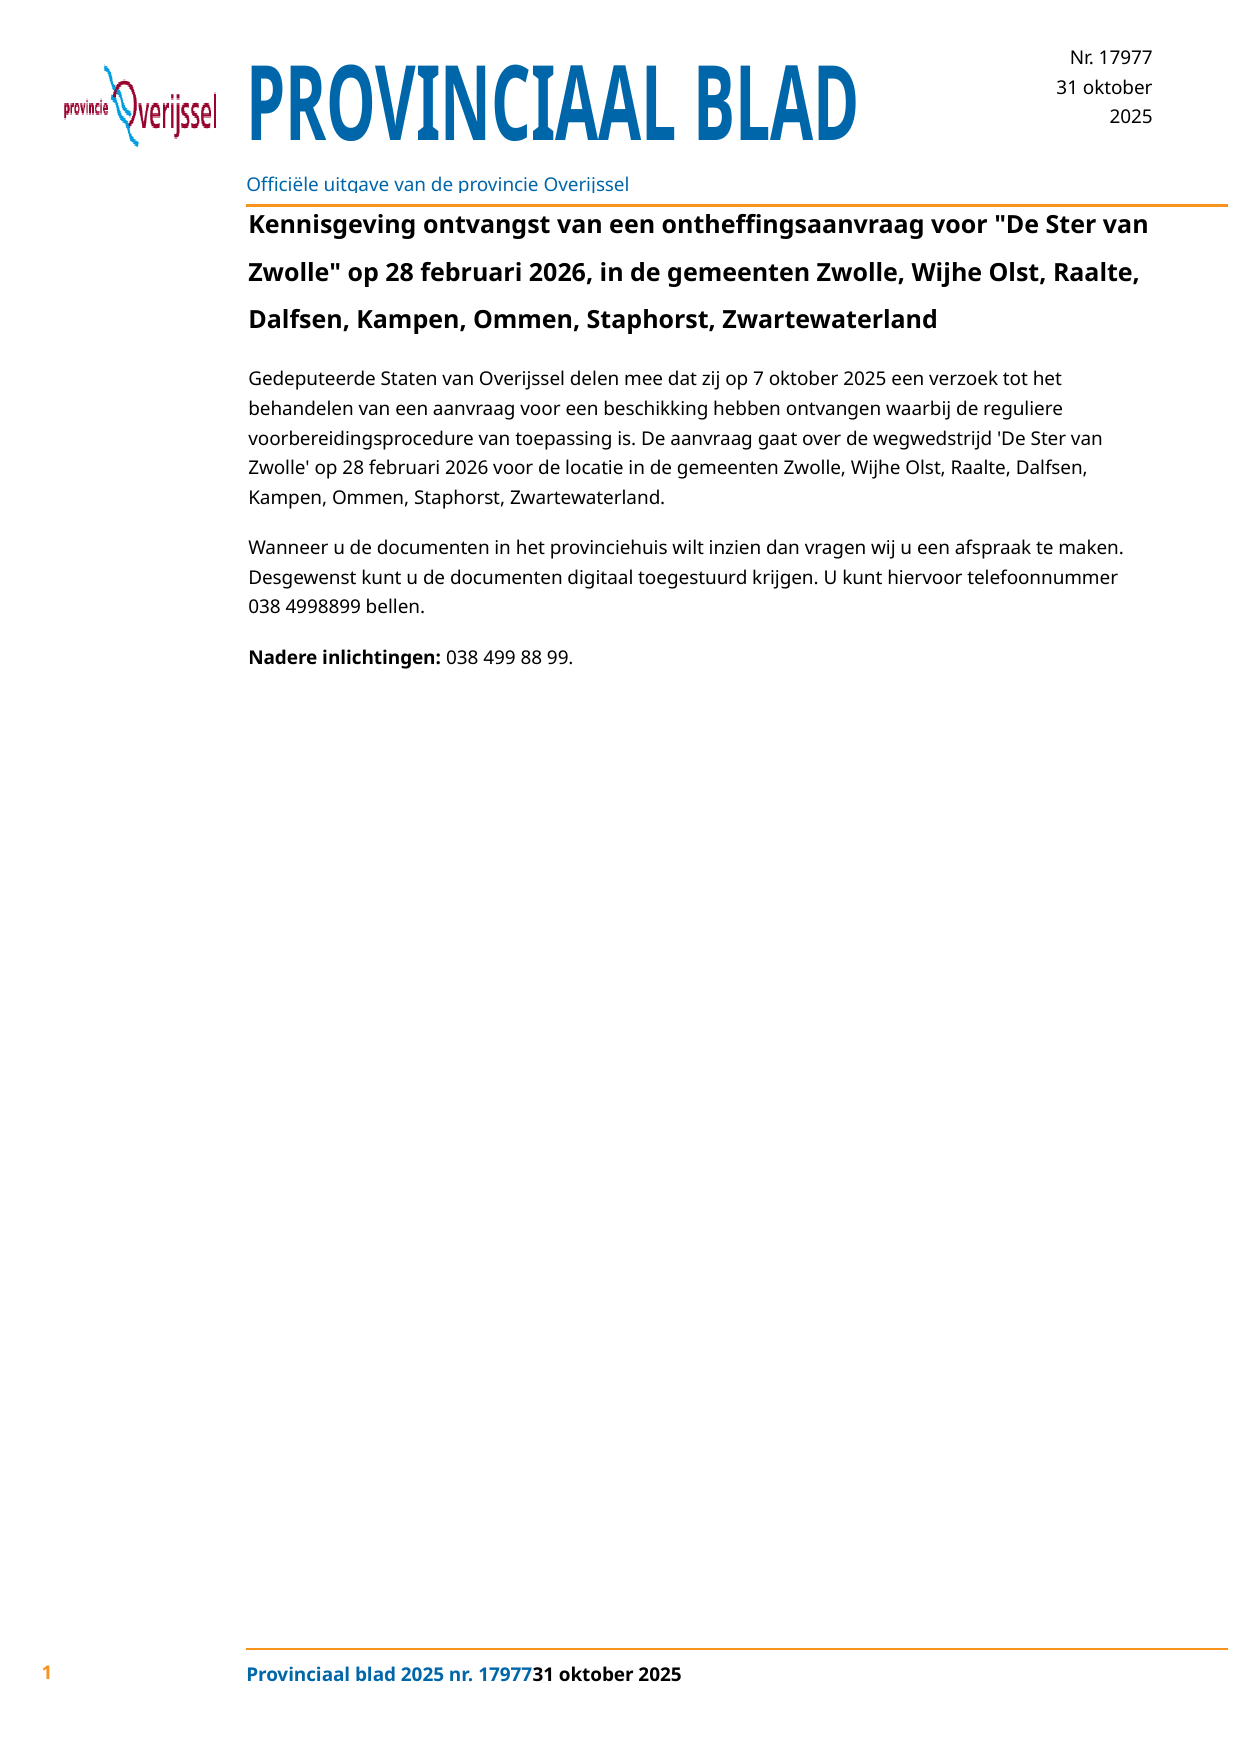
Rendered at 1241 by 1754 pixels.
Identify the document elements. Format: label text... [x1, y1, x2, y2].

text Wanneer u de documenten in het provinciehuis wilt inzien dan vragen wij u een afspraak te maken. Desgewenst kunt u de documenten digitaal toegestuurd krijgen. U kunt hiervoor telefoonnummer 038 4998899 bellen. [248, 534, 1152, 619]
text Gedeputeerde Staten van Overijssel delen mee dat zij op 7 oktober 2025 een verzoek tot het behandelen van een aanvraag voor een beschikking hebben ontvangen waarbij de reguliere voorbereidingsprocedure van toepassing is. De aanvraag gaat over de wegwedstrijd 'De Ster van Zwolle' op 28 februari 2026 voor de locatie in de gemeenten Zwolle, Wijhe Olst, Raalte, Dalfsen, Kampen, Ommen, Staphorst, Zwartewaterland. [248, 366, 1152, 509]
picture [41, 47, 231, 172]
text Kennisgeving ontvangst van een ontheffingsaanvraag voor "De Ster van Zwolle" op 28 februari 2026, in de gemeenten Zwolle, Wijhe Olst, Raalte, Dalfsen, Kampen, Ommen, Staphorst, Zwartewaterland [248, 207, 1152, 336]
text Nadere inlichtingen: 038 499 88 99. [248, 644, 1152, 669]
